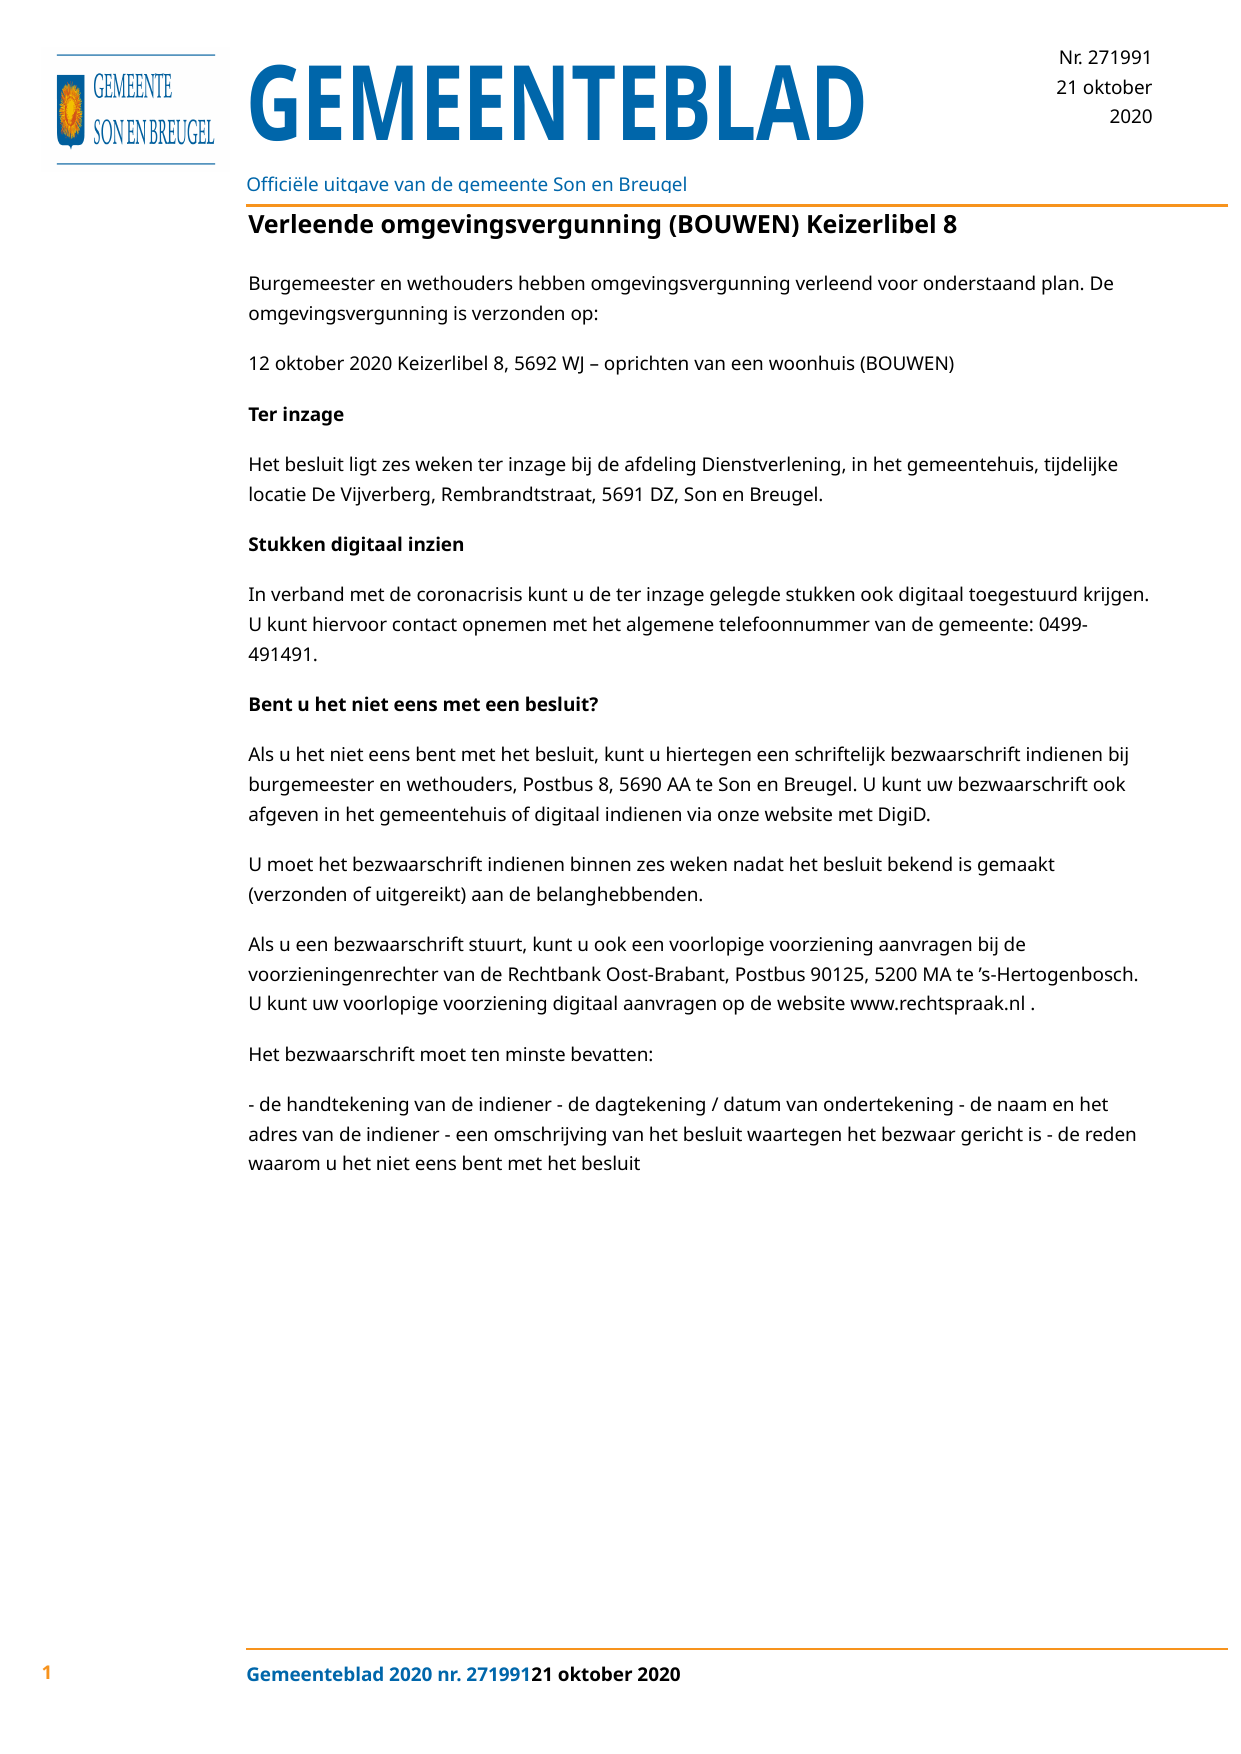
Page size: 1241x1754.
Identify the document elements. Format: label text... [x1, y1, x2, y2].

text Het besluit ligt zes weken ter inzage bij de afdeling Dienstverlening, in het gemeentehuis, tijdelijke locatie De Vijverberg, Rembrandtstraat, 5691 DZ, Son en Breugel. [248, 451, 1152, 506]
text Verleende omgevingsvergunning (BOUWEN) Keizerlibel 8 [248, 207, 1152, 241]
text U moet het bezwaarschrift indienen binnen zes weken nadat het besluit bekend is gemaakt (verzonden of uitgereikt) aan de belanghebbenden. [248, 851, 1152, 906]
picture [41, 47, 231, 172]
text In verband met de coronacrisis kunt u de ter inzage gelegde stukken ook digitaal toegestuurd krijgen. U kunt hiervoor contact opnemen met het algemene telefoonnummer van de gemeente: 0499-491491. [248, 582, 1152, 666]
text Het bezwaarschrift moet ten minste bevatten: [248, 1041, 1152, 1066]
text 12 oktober 2020 Keizerlibel 8, 5692 WJ – oprichten van een woonhuis (BOUWEN) [248, 350, 1152, 376]
text Als u een bezwaarschrift stuurt, kunt u ook een voorlopige voorziening aanvragen bij de voorzieningenrechter van de Rechtbank Oost-Brabant, Postbus 90125, 5200 MA te ’s-Hertogenbosch. U kunt uw voorlopige voorziening digitaal aanvragen op de website www.rechtspraak.nl . [248, 931, 1152, 1016]
text Burgemeester en wethouders hebben omgevingsvergunning verleend voor onderstaand plan. De omgevingsvergunning is verzonden op: [248, 270, 1152, 326]
text - de handtekening van de indiener - de dagtekening / datum van ondertekening - de naam en het adres van de indiener - een omschrijving van het besluit waartegen het bezwaar gericht is - de reden waarom u het niet eens bent met het besluit [248, 1091, 1152, 1176]
text Ter inzage [248, 401, 1152, 426]
text Als u het niet eens bent met het besluit, kunt u hiertegen een schriftelijk bezwaarschrift indienen bij burgemeester en wethouders, Postbus 8, 5690 AA te Son en Breugel. U kunt uw bezwaarschrift ook afgeven in het gemeentehuis of digitaal indienen via onze website met DigiD. [248, 742, 1152, 826]
text Bent u het niet eens met een besluit? [248, 691, 1152, 717]
text Stukken digitaal inzien [248, 531, 1152, 557]
